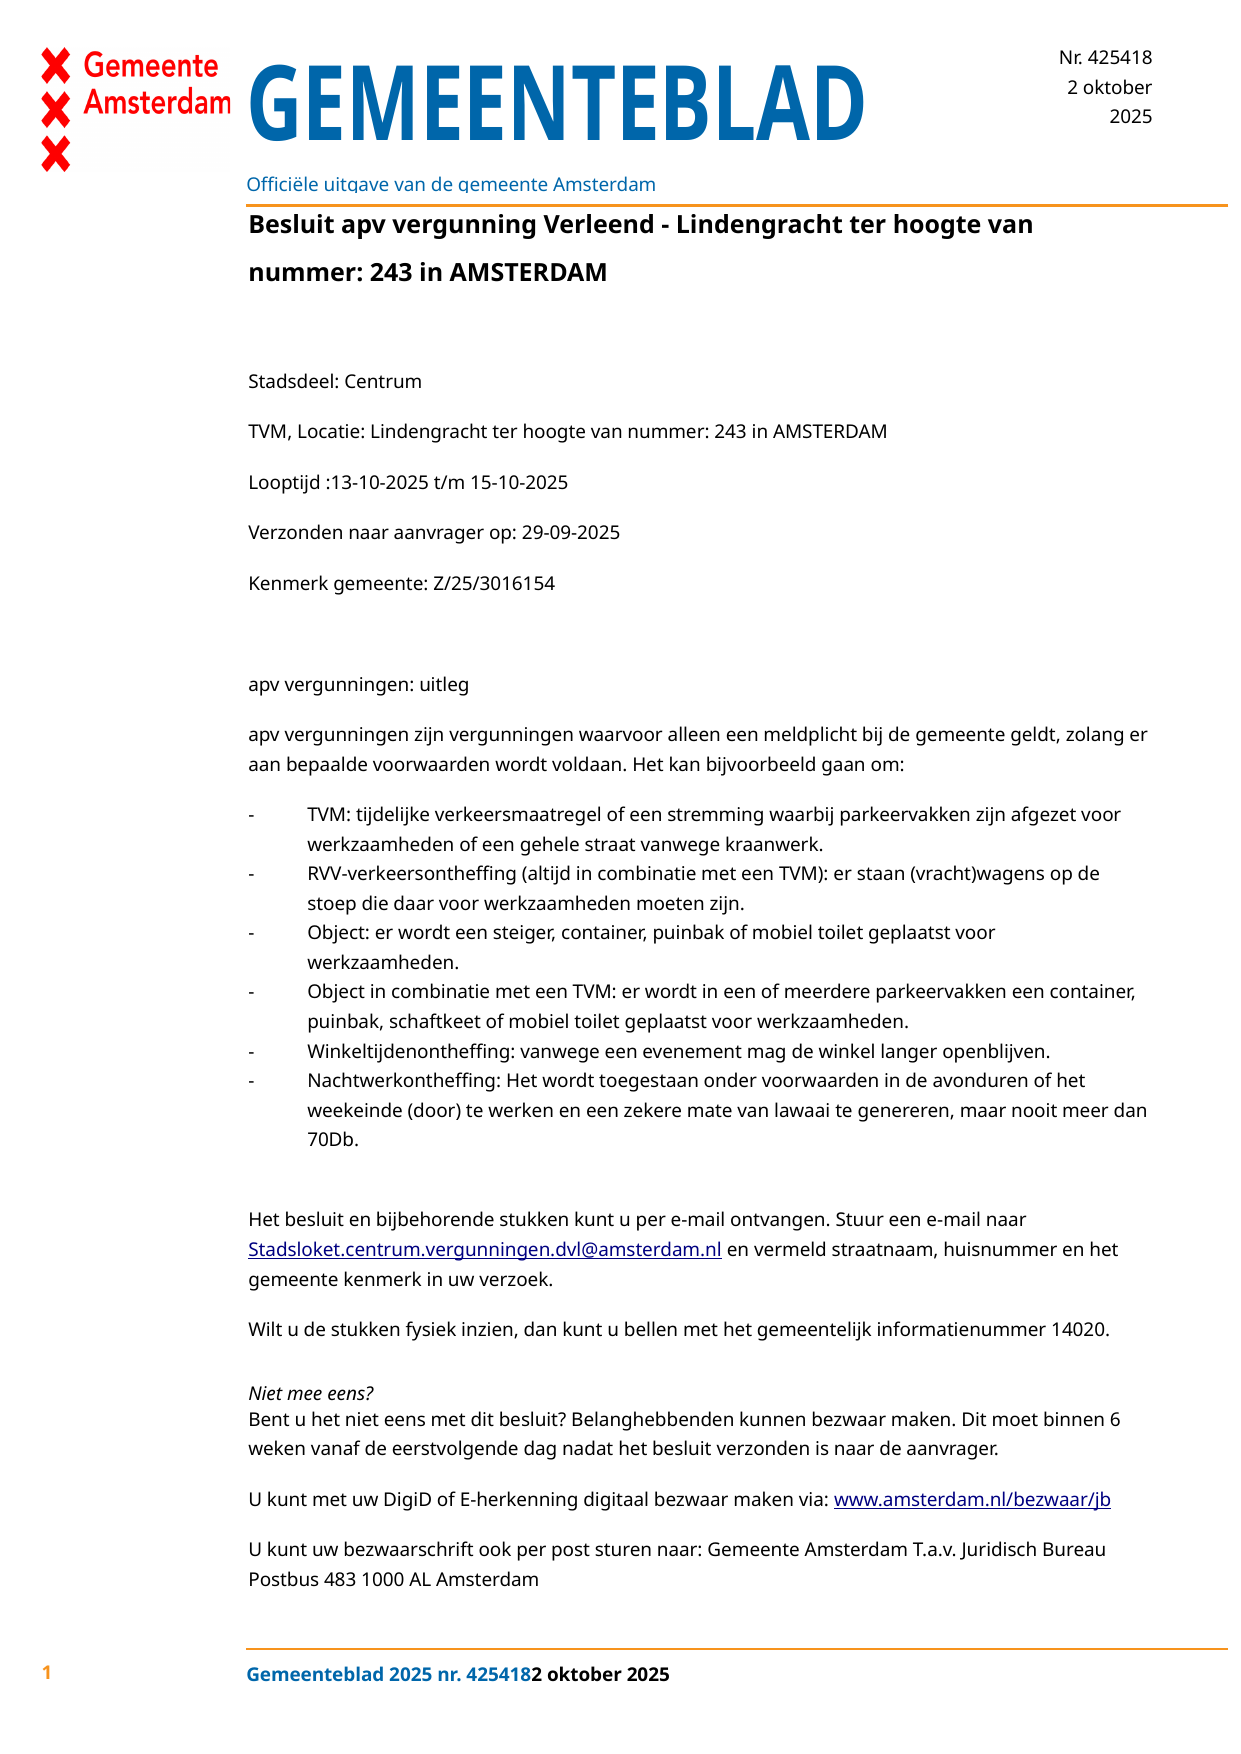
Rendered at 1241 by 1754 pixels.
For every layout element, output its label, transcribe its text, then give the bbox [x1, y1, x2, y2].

picture [41, 47, 231, 172]
text Besluit apv vergunning Verleend - Lindengracht ter hoogte van nummer: 243 in AMSTERDAM [248, 207, 1152, 288]
text apv vergunningen: uitleg [248, 671, 1152, 697]
list Nachtwerkontheffing: Het wordt toegestaan onder voorwaarden in de avonduren of het weekeinde (door) te werken en een zekere mate van lawaai te genereren, maar nooit meer dan 70Db. [248, 1067, 1152, 1152]
text Kenmerk gemeente: Z/25/3016154 [248, 570, 1152, 596]
text U kunt met uw DigiD of E-herkenning digitaal bezwaar maken via: www.amsterdam.nl/bezwaar/jb [248, 1486, 1152, 1512]
text apv vergunningen zijn vergunningen waarvoor alleen een meldplicht bij de gemeente geldt, zolang er aan bepaalde voorwaarden wordt voldaan. Het kan bijvoorbeeld gaan om: [248, 721, 1152, 777]
list TVM: tijdelijke verkeersmaatregel of een stremming waarbij parkeervakken zijn afgezet voor werkzaamheden of een gehele straat vanwege kraanwerk. [248, 801, 1152, 857]
text U kunt uw bezwaarschrift ook per post sturen naar: Gemeente Amsterdam T.a.v. Juridisch Bureau Postbus 483 1000 AL Amsterdam [248, 1536, 1152, 1592]
text Looptijd :13-10-2025 t/m 15-10-2025 [248, 469, 1152, 495]
list RVV-verkeersontheffing (altijd in combinatie met een TVM): er staan (vracht)wagens op de stoep die daar voor werkzaamheden moeten zijn. [248, 860, 1152, 916]
text Wilt u de stukken fysiek inzien, dan kunt u bellen met het gemeentelijk informatienummer 14020. [248, 1316, 1152, 1342]
text Bent u het niet eens met dit besluit? Belanghebbenden kunnen bezwaar maken. Dit moet binnen 6 weken vanaf de eerstvolgende dag nadat het besluit verzonden is naar de aanvrager. [248, 1406, 1152, 1461]
text TVM, Locatie: Lindengracht ter hoogte van nummer: 243 in AMSTERDAM [248, 419, 1152, 444]
text Stadsdeel: Centrum [248, 368, 1152, 394]
list Object: er wordt een steiger, container, puinbak of mobiel toilet geplaatst voor werkzaamheden. [248, 919, 1152, 975]
text Niet mee eens? [248, 1380, 1152, 1406]
text Verzonden naar aanvrager op: 29-09-2025 [248, 519, 1152, 545]
list Winkeltijdenontheffing: vanwege een evenement mag de winkel langer openblijven. [248, 1038, 1152, 1064]
list Object in combinatie met een TVM: er wordt in een of meerdere parkeervakken een container, puinbak, schaftkeet of mobiel toilet geplaatst voor werkzaamheden. [248, 979, 1152, 1034]
text Het besluit en bijbehorende stukken kunt u per e-mail ontvangen. Stuur een e-mail naar Stadsloket.centrum.vergunningen.dvl@amsterdam.nl en vermeld straatnaam, huisnummer en het gemeente kenmerk in uw verzoek. [248, 1207, 1152, 1292]
